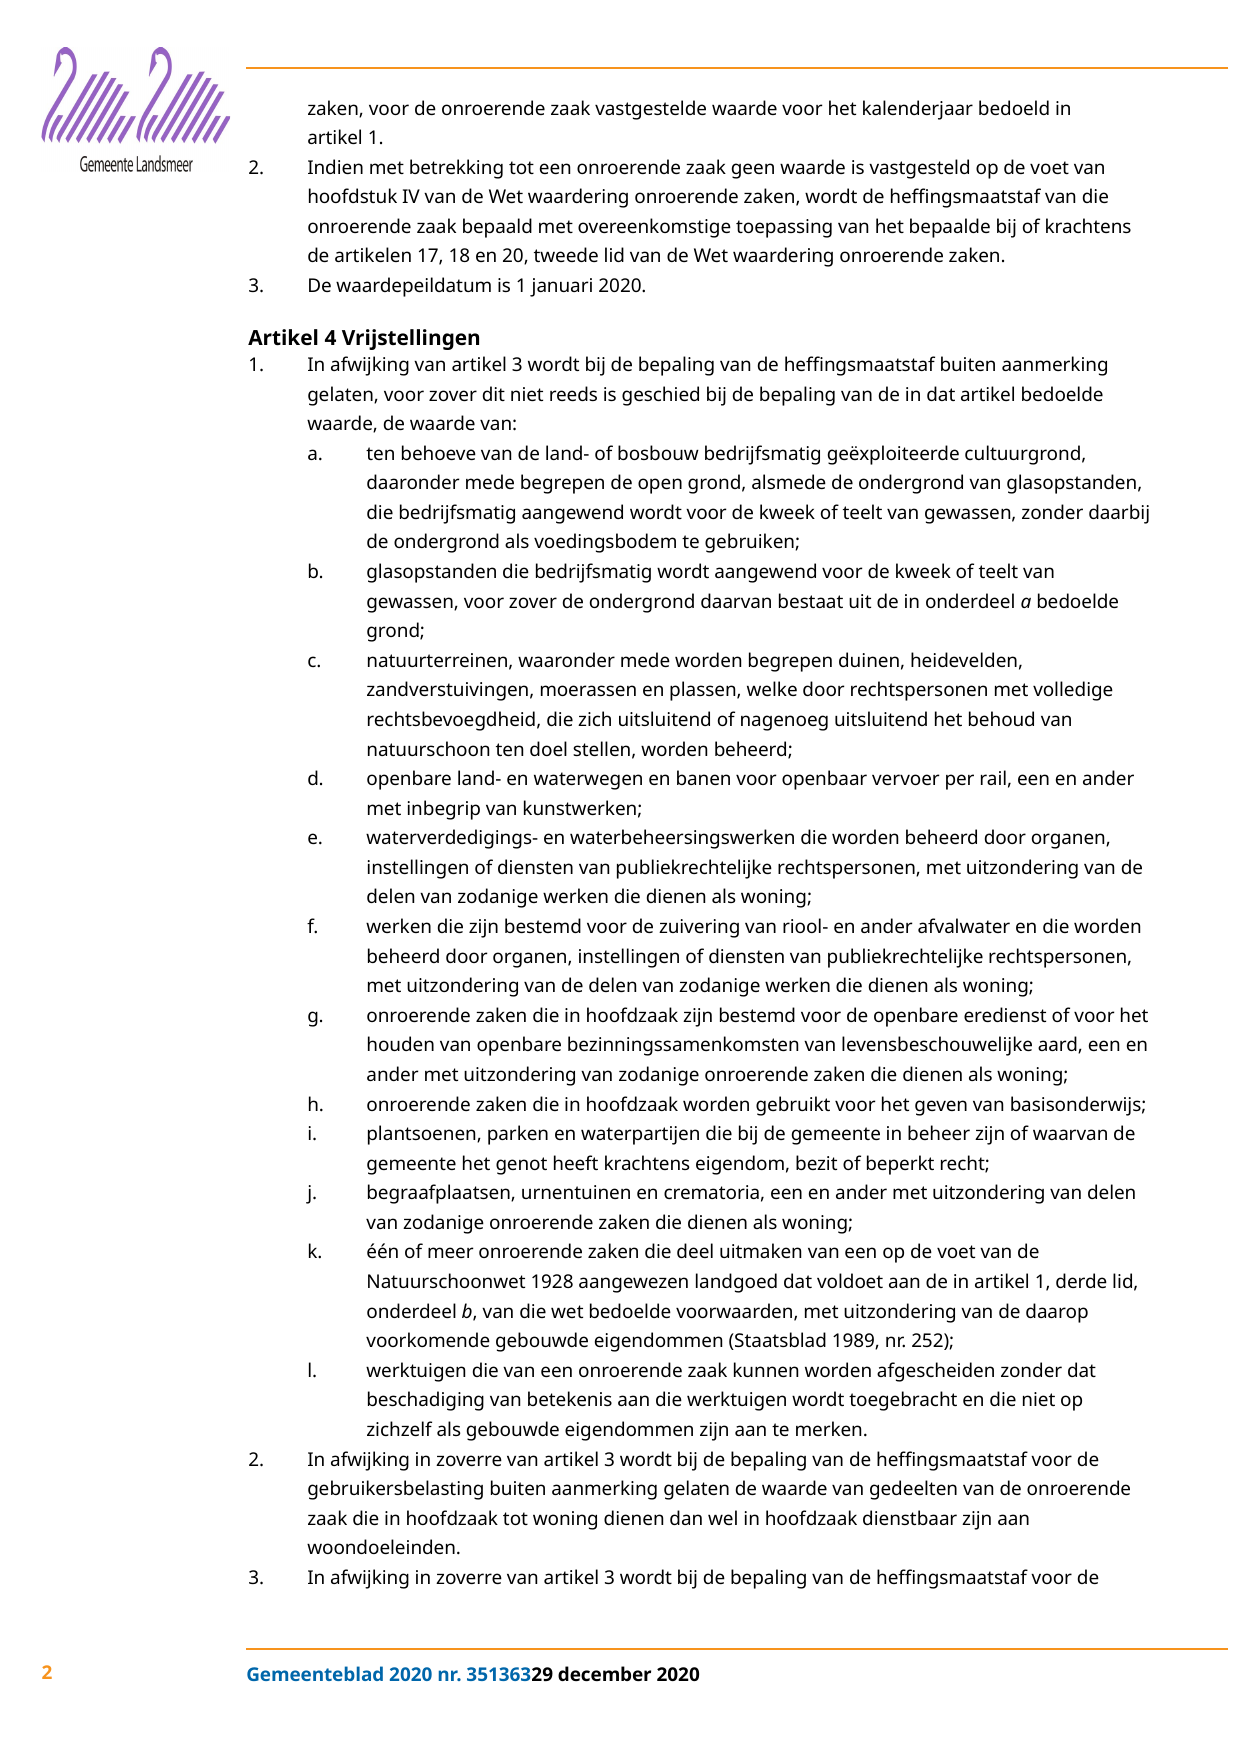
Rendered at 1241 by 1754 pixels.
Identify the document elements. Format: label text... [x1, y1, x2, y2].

list ten behoeve van de land- of bosbouw bedrijfsmatig geëxploiteerde cultuurgrond, daaronder mede begrepen de open grond, alsmede de ondergrond van glasopstanden, die bedrijfsmatig aangewend wordt voor de kweek of teelt van gewassen, zonder daarbij de ondergrond als voedingsbodem te gebruiken; [307, 440, 1152, 554]
list één of meer onroerende zaken die deel uitmaken van een op de voet van de Natuurschoonwet 1928 aangewezen landgoed dat voldoet aan de in artikel 1, derde lid, onderdeel b, van die wet bedoelde voorwaarden, met uitzondering van de daarop voorkomende gebouwde eigendommen (Staatsblad 1989, nr. 252); [307, 1239, 1152, 1353]
picture [41, 47, 231, 172]
list waterverdedigings- en waterbeheersingswerken die worden beheerd door organen, instellingen of diensten van publiekrechtelijke rechtspersonen, met uitzondering van de delen van zodanige werken die dienen als woning; [307, 824, 1152, 909]
list openbare land- en waterwegen en banen voor openbaar vervoer per rail, een en ander met inbegrip van kunstwerken; [307, 765, 1152, 821]
list plantsoenen, parken en waterpartijen die bij de gemeente in beheer zijn of waarvan de gemeente het genot heeft krachtens eigendom, bezit of beperkt recht; [307, 1120, 1152, 1176]
list onroerende zaken die in hoofdzaak zijn bestemd voor de openbare eredienst of voor het houden van openbare bezinningssamenkomsten van levensbeschouwelijke aard, een en ander met uitzondering van zodanige onroerende zaken die dienen als woning; [307, 1002, 1152, 1087]
list De waardepeildatum is 1 januari 2020. [248, 272, 1152, 298]
list In afwijking in zoverre van artikel 3 wordt bij de bepaling van de heffingsmaatstaf voor de gebruikersbelasting buiten aanmerking gelaten de waarde van gedeelten van de onroerende zaak die in hoofdzaak tot woning dienen dan wel in hoofdzaak dienstbaar zijn aan woondoeleinden. [248, 1446, 1152, 1560]
list glasopstanden die bedrijfsmatig wordt aangewend voor de kweek of teelt van gewassen, voor zover de ondergrond daarvan bestaat uit de in onderdeel a bedoelde grond; [307, 558, 1152, 643]
list onroerende zaken die in hoofdzaak worden gebruikt voor het geven van basisonderwijs; [307, 1091, 1152, 1116]
list werken die zijn bestemd voor de zuivering van riool- en ander afvalwater en die worden beheerd door organen, instellingen of diensten van publiekrechtelijke rechtspersonen, met uitzondering van de delen van zodanige werken die dienen als woning; [307, 913, 1152, 998]
list begraafplaatsen, urnentuinen en crematoria, een en ander met uitzondering van delen van zodanige onroerende zaken die dienen als woning; [307, 1179, 1152, 1235]
list natuurterreinen, waaronder mede worden begrepen duinen, heidevelden, zandverstuivingen, moerassen en plassen, welke door rechtspersonen met volledige rechtsbevoegdheid, die zich uitsluitend of nagenoeg uitsluitend het behoud van natuurschoon ten doel stellen, worden beheerd; [307, 647, 1152, 761]
list zaken, voor de onroerende zaak vastgestelde waarde voor het kalenderjaar bedoeld in artikel 1. [248, 95, 1152, 150]
list werktuigen die van een onroerende zaak kunnen worden afgescheiden zonder dat beschadiging van betekenis aan die werktuigen wordt toegebracht en die niet op zichzelf als gebouwde eigendommen zijn aan te merken. [307, 1357, 1152, 1442]
list In afwijking in zoverre van artikel 3 wordt bij de bepaling van de heffingsmaatstaf voor de [248, 1564, 1152, 1590]
text Artikel 4 Vrijstellingen [248, 323, 1152, 351]
list In afwijking van artikel 3 wordt bij de bepaling van de heffingsmaatstaf buiten aanmerking gelaten, voor zover dit niet reeds is geschied bij de bepaling van de in dat artikel bedoelde waarde, de waarde van: [248, 351, 1152, 436]
list Indien met betrekking tot een onroerende zaak geen waarde is vastgesteld op de voet van hoofdstuk IV van de Wet waardering onroerende zaken, wordt de heffingsmaatstaf van die onroerende zaak bepaald met overeenkomstige toepassing van het bepaalde bij of krachtens de artikelen 17, 18 en 20, tweede lid van de Wet waardering onroerende zaken. [248, 154, 1152, 268]
